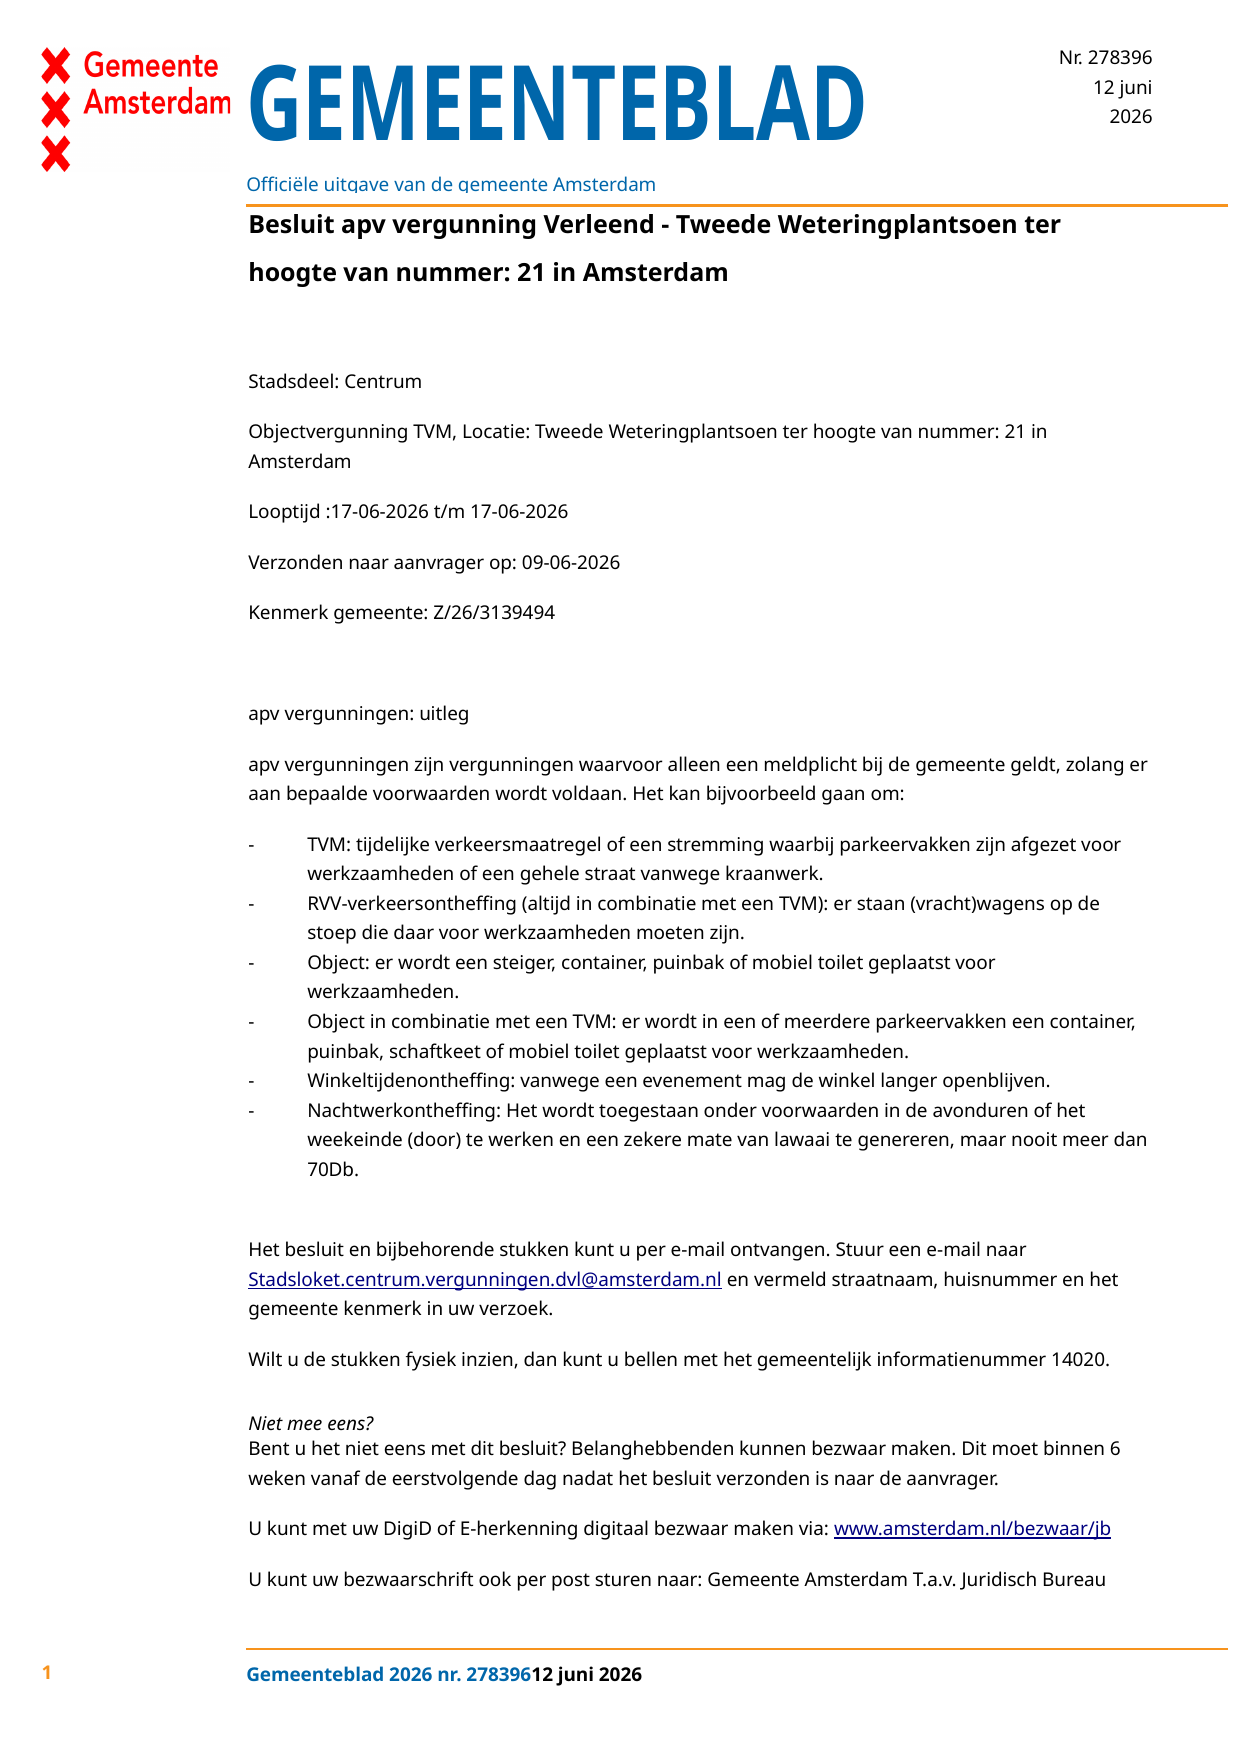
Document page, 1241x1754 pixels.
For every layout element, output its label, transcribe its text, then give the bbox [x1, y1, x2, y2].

text U kunt met uw DigiD of E-herkenning digitaal bezwaar maken via: www.amsterdam.nl/bezwaar/jb [248, 1516, 1152, 1541]
text apv vergunningen: uitleg [248, 700, 1152, 726]
text Besluit apv vergunning Verleend - Tweede Weteringplantsoen ter hoogte van nummer: 21 in Amsterdam [248, 207, 1152, 288]
list Object: er wordt een steiger, container, puinbak of mobiel toilet geplaatst voor werkzaamheden. [248, 949, 1152, 1004]
list TVM: tijdelijke verkeersmaatregel of een stremming waarbij parkeervakken zijn afgezet voor werkzaamheden of een gehele straat vanwege kraanwerk. [248, 831, 1152, 886]
text Stadsdeel: Centrum [248, 368, 1152, 394]
text Objectvergunning TVM, Locatie: Tweede Weteringplantsoen ter hoogte van nummer: 21 in Amsterdam [248, 419, 1152, 474]
text Wilt u de stukken fysiek inzien, dan kunt u bellen met het gemeentelijk informatienummer 14020. [248, 1346, 1152, 1372]
list Nachtwerkontheffing: Het wordt toegestaan onder voorwaarden in de avonduren of het weekeinde (door) te werken en een zekere mate van lawaai te genereren, maar nooit meer dan 70Db. [248, 1097, 1152, 1182]
list Object in combinatie met een TVM: er wordt in een of meerdere parkeervakken een container, puinbak, schaftkeet of mobiel toilet geplaatst voor werkzaamheden. [248, 1008, 1152, 1064]
text Niet mee eens? [248, 1410, 1152, 1436]
text Looptijd :17-06-2026 t/m 17-06-2026 [248, 499, 1152, 524]
text Bent u het niet eens met dit besluit? Belanghebbenden kunnen bezwaar maken. Dit moet binnen 6 weken vanaf de eerstvolgende dag nadat het besluit verzonden is naar de aanvrager. [248, 1436, 1152, 1491]
list Winkeltijdenontheffing: vanwege een evenement mag de winkel langer openblijven. [248, 1067, 1152, 1093]
list RVV-verkeersontheffing (altijd in combinatie met een TVM): er staan (vracht)wagens op de stoep die daar voor werkzaamheden moeten zijn. [248, 890, 1152, 945]
picture [41, 47, 231, 172]
text Verzonden naar aanvrager op: 09-06-2026 [248, 549, 1152, 575]
text Het besluit en bijbehorende stukken kunt u per e-mail ontvangen. Stuur een e-mail naar Stadsloket.centrum.vergunningen.dvl@amsterdam.nl en vermeld straatnaam, huisnummer en het gemeente kenmerk in uw verzoek. [248, 1236, 1152, 1321]
text Kenmerk gemeente: Z/26/3139494 [248, 599, 1152, 625]
text U kunt uw bezwaarschrift ook per post sturen naar: Gemeente Amsterdam T.a.v. Juridisch Bureau [248, 1566, 1152, 1592]
text apv vergunningen zijn vergunningen waarvoor alleen een meldplicht bij de gemeente geldt, zolang er aan bepaalde voorwaarden wordt voldaan. Het kan bijvoorbeeld gaan om: [248, 751, 1152, 806]
